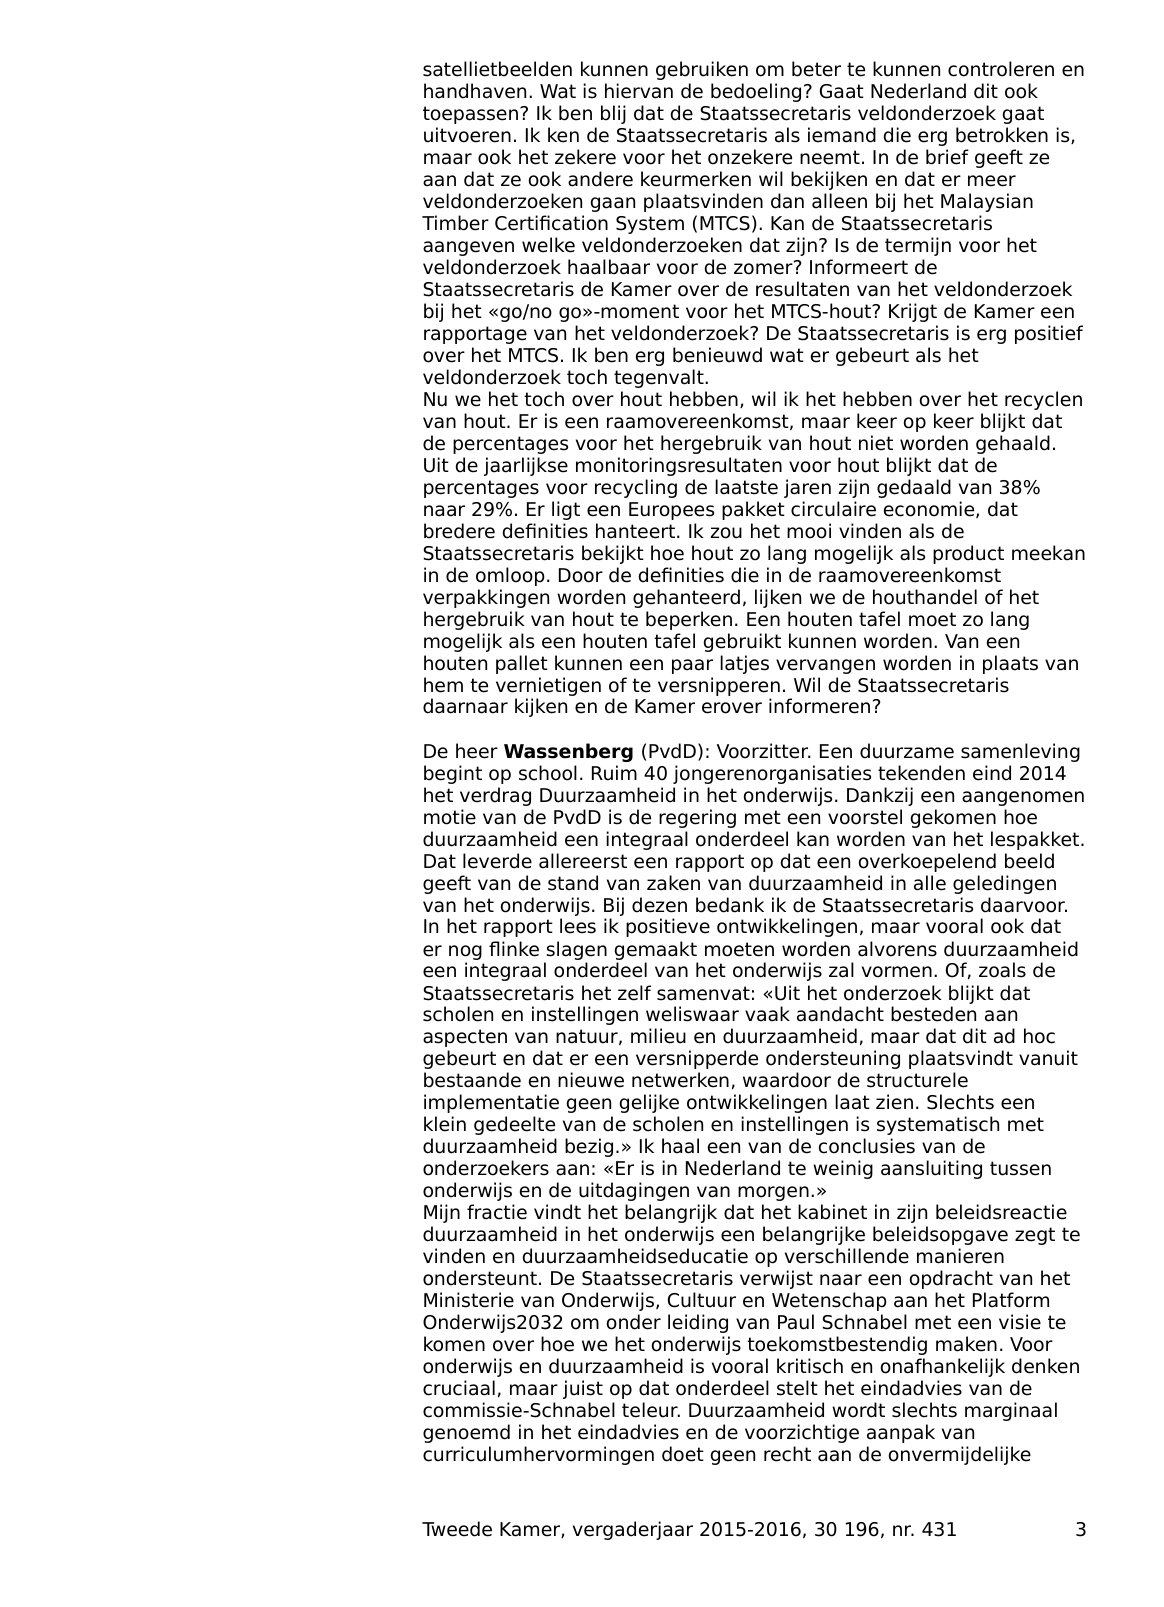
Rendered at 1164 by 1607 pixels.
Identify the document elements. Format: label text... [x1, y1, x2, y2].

text Nu we het toch over hout hebben, wil ik het hebben over het recyclen van hout. Er is een raamovereenkomst, maar keer op keer blijkt dat de percentages voor het hergebruik van hout niet worden gehaald. Uit de jaarlijkse monitoringsresultaten voor hout blijkt dat de percentages voor recycling de laatste jaren zijn gedaald van 38% naar 29%. Er ligt een Europees pakket circulaire economie, dat bredere definities hanteert. Ik zou het mooi vinden als de Staatssecretaris bekijkt hoe hout zo lang mogelijk als product meekan in de omloop. Door de definities die in de raamovereenkomst verpakkingen worden gehanteerd, lijken we de houthandel of het hergebruik van hout te beperken. Een houten tafel moet zo lang mogelijk als een houten tafel gebruikt kunnen worden. Van een houten pallet kunnen een paar latjes vervangen worden in plaats van hem te vernietigen of te versnipperen. Wil de Staatssecretaris daarnaar kijken en de Kamer erover informeren? [422, 389, 1087, 718]
text De heer Wassenberg (PvdD): Voorzitter. Een duurzame samenleving begint op school. Ruim 40 jongerenorganisaties tekenden eind 2014 het verdrag Duurzaamheid in het onderwijs. Dankzij een aangenomen motie van de PvdD is de regering met een voorstel gekomen hoe duurzaamheid een integraal onderdeel kan worden van het lespakket. Dat leverde allereerst een rapport op dat een overkoepelend beeld geeft van de stand van zaken van duurzaamheid in alle geledingen van het onderwijs. Bij dezen bedank ik de Staatssecretaris daarvoor. In het rapport lees ik positieve ontwikkelingen, maar vooral ook dat er nog flinke slagen gemaakt moeten worden alvorens duurzaamheid een integraal onderdeel van het onderwijs zal vormen. Of, zoals de Staatssecretaris het zelf samenvat: «Uit het onderzoek blijkt dat scholen en instellingen weliswaar vaak aandacht besteden aan aspecten van natuur, milieu en duurzaamheid, maar dat dit ad hoc gebeurt en dat er een versnipperde ondersteuning plaatsvindt vanuit bestaande en nieuwe netwerken, waardoor de structurele implementatie geen gelijke ontwikkelingen laat zien. Slechts een klein gedeelte van de scholen en instellingen is systematisch met duurzaamheid bezig.» Ik haal een van de conclusies van de onderzoekers aan: «Er is in Nederland te weinig aansluiting tussen onderwijs en de uitdagingen van morgen.» [422, 741, 1087, 1202]
text satellietbeelden kunnen gebruiken om beter te kunnen controleren en handhaven. Wat is hiervan de bedoeling? Gaat Nederland dit ook toepassen? Ik ben blij dat de Staatssecretaris veldonderzoek gaat uitvoeren. Ik ken de Staatssecretaris als iemand die erg betrokken is, maar ook het zekere voor het onzekere neemt. In de brief geeft ze aan dat ze ook andere keurmerken wil bekijken en dat er meer veldonderzoeken gaan plaatsvinden dan alleen bij het Malaysian Timber Certification System (MTCS). Kan de Staatssecretaris aangeven welke veldonderzoeken dat zijn? Is de termijn voor het veldonderzoek haalbaar voor de zomer? Informeert de Staatssecretaris de Kamer over de resultaten van het veldonderzoek bij het «go/no go»-moment voor het MTCS-hout? Krijgt de Kamer een rapportage van het veldonderzoek? De Staatssecretaris is erg positief over het MTCS. Ik ben erg benieuwd wat er gebeurt als het veldonderzoek toch tegenvalt. [422, 59, 1087, 389]
text Mijn fractie vindt het belangrijk dat het kabinet in zijn beleidsreactie duurzaamheid in het onderwijs een belangrijke beleidsopgave zegt te vinden en duurzaamheidseducatie op verschillende manieren ondersteunt. De Staatssecretaris verwijst naar een opdracht van het Ministerie van Onderwijs, Cultuur en Wetenschap aan het Platform Onderwijs2032 om onder leiding van Paul Schnabel met een visie te komen over hoe we het onderwijs toekomstbestendig maken. Voor onderwijs en duurzaamheid is vooral kritisch en onafhankelijk denken cruciaal, maar juist op dat onderdeel stelt het eindadvies van de commissie-Schnabel teleur. Duurzaamheid wordt slechts marginaal genoemd in het eindadvies en de voorzichtige aanpak van curriculumhervormingen doet geen recht aan de onvermijdelijke [422, 1202, 1087, 1466]
